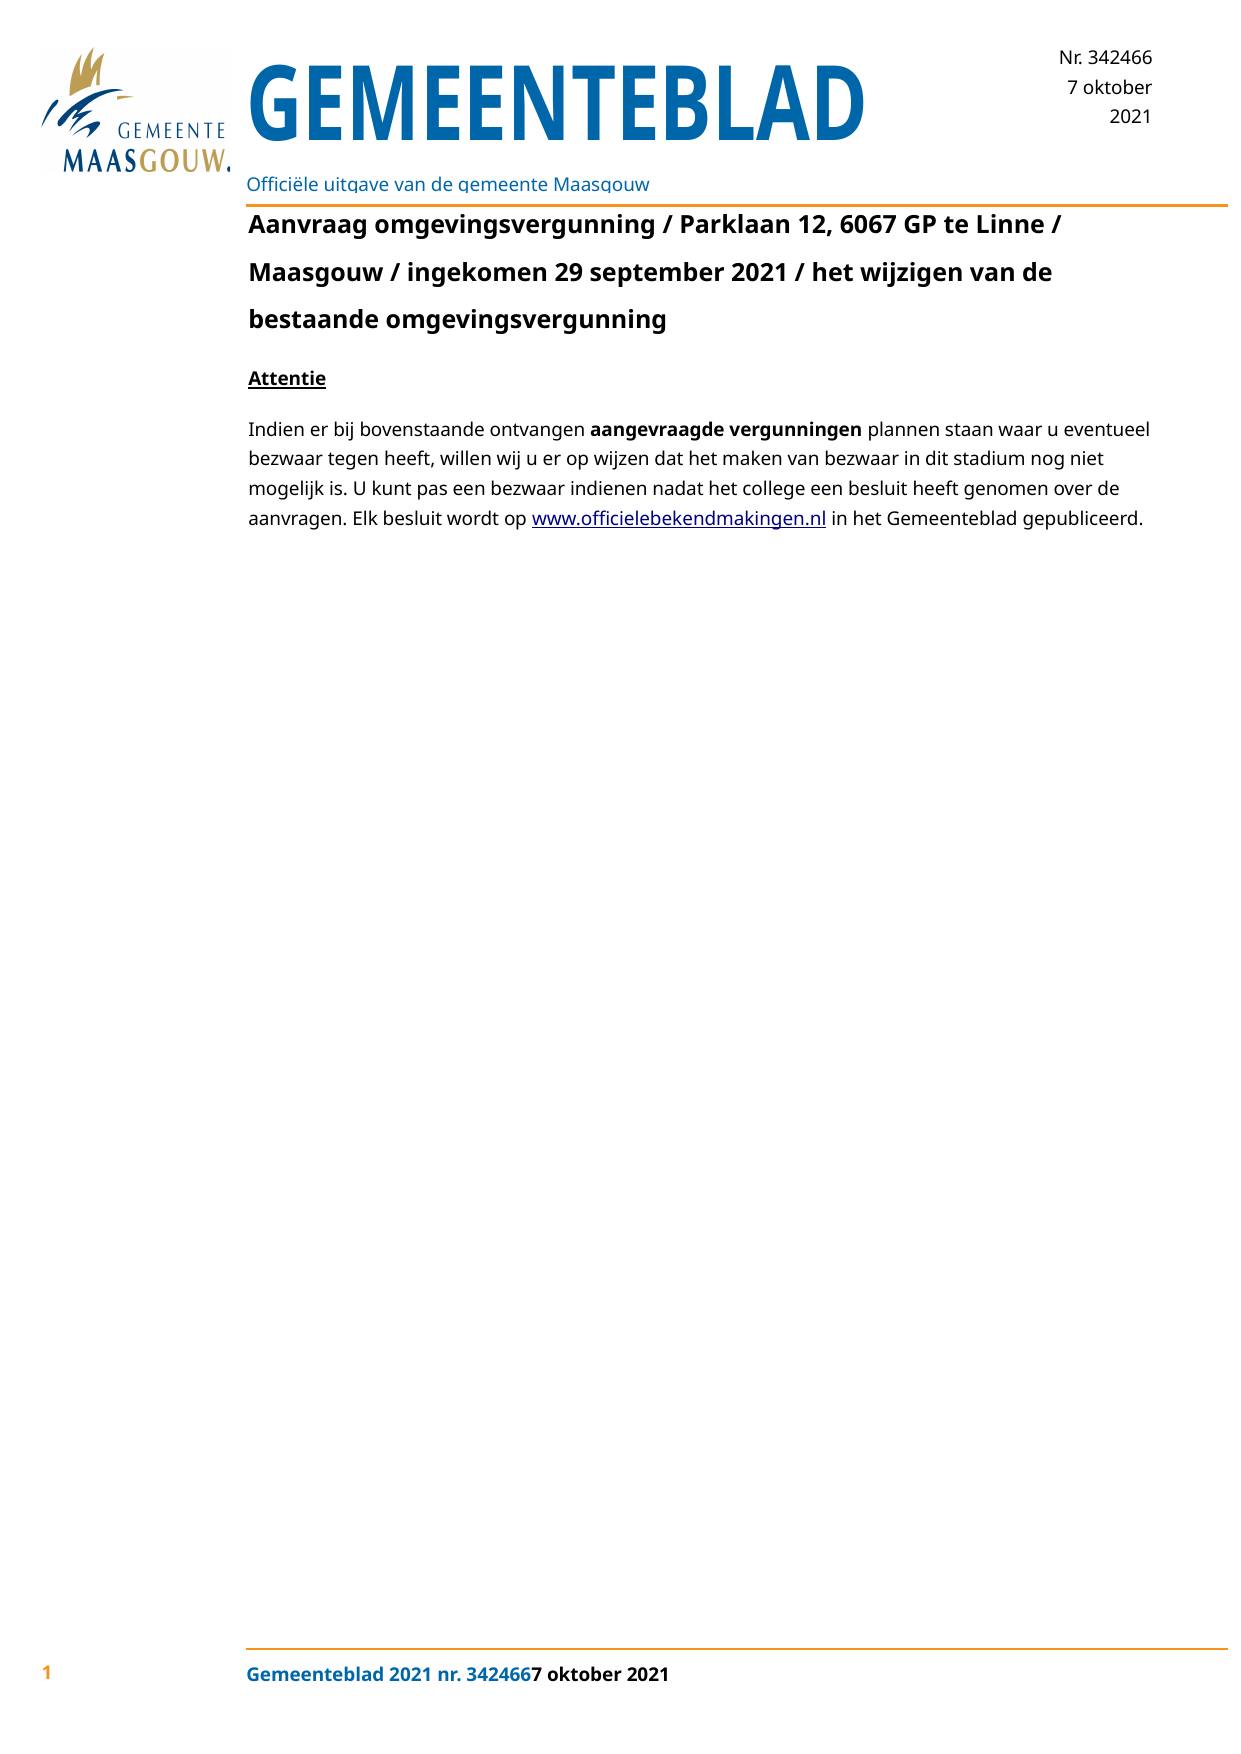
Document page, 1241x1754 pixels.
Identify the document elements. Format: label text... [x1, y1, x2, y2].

text Indien er bij bovenstaande ontvangen aangevraagde vergunningen plannen staan waar u eventueel bezwaar tegen heeft, willen wij u er op wijzen dat het maken van bezwaar in dit stadium nog niet mogelijk is. U kunt pas een bezwaar indienen nadat het college een besluit heeft genomen over de aanvragen. Elk besluit wordt op www.officielebekendmakingen.nl in het Gemeenteblad gepubliceerd. [248, 416, 1152, 530]
picture [41, 47, 231, 172]
text Attentie [248, 366, 1152, 391]
text Aanvraag omgevingsvergunning / Parklaan 12, 6067 GP te Linne / Maasgouw / ingekomen 29 september 2021 / het wijzigen van de bestaande omgevingsvergunning [248, 207, 1152, 336]
